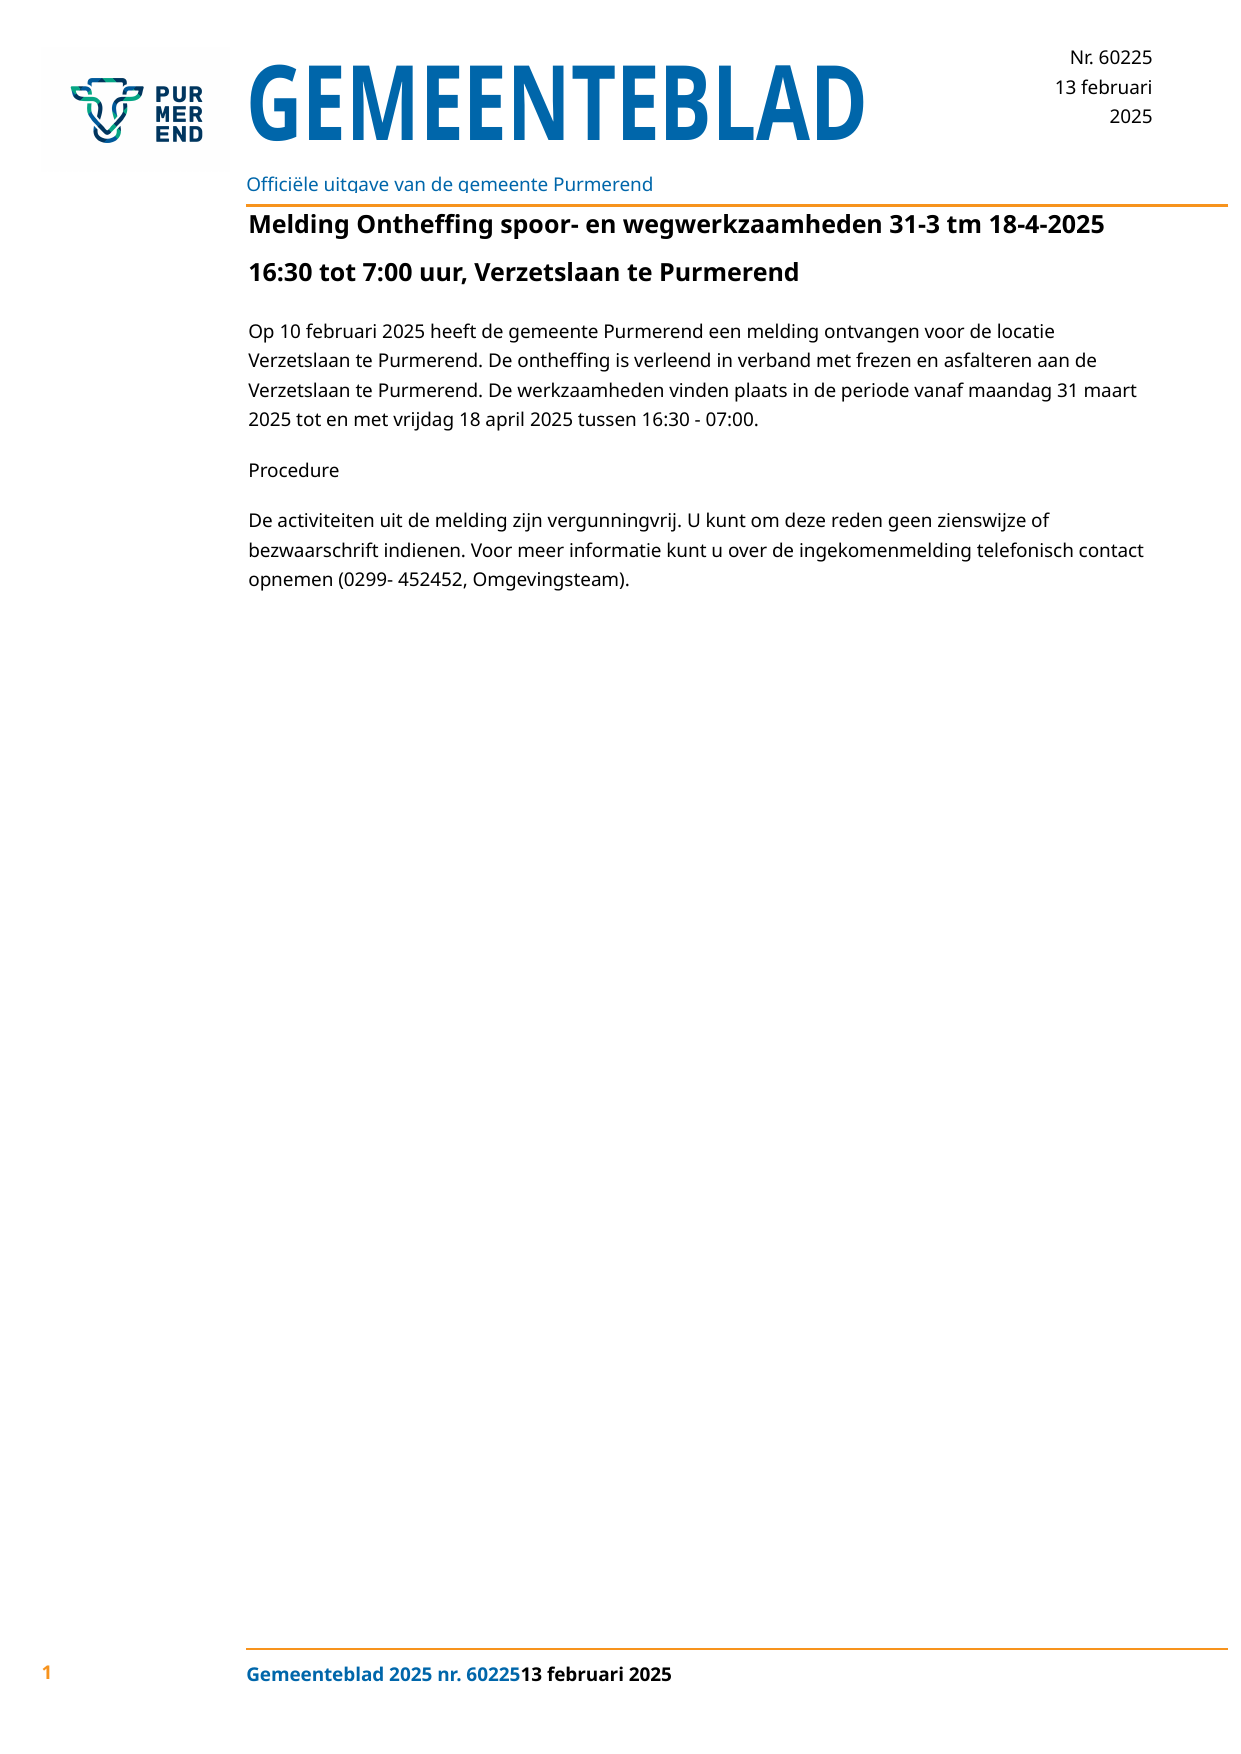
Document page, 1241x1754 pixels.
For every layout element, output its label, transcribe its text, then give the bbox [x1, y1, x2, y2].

text Op 10 februari 2025 heeft de gemeente Purmerend een melding ontvangen voor de locatie Verzetslaan te Purmerend. De ontheffing is verleend in verband met frezen en asfalteren aan de Verzetslaan te Purmerend. De werkzaamheden vinden plaats in de periode vanaf maandag 31 maart 2025 tot en met vrijdag 18 april 2025 tussen 16:30 - 07:00. [248, 318, 1152, 432]
text De activiteiten uit de melding zijn vergunningvrij. U kunt om deze reden geen zienswijze of bezwaarschrift indienen. Voor meer informatie kunt u over de ingekomenmelding telefonisch contact opnemen (0299- 452452, Omgevingsteam). [248, 507, 1152, 592]
picture [41, 47, 231, 172]
text Procedure [248, 457, 1152, 483]
text Melding Ontheffing spoor- en wegwerkzaamheden 31-3 tm 18-4-2025 16:30 tot 7:00 uur, Verzetslaan te Purmerend [248, 207, 1152, 288]
